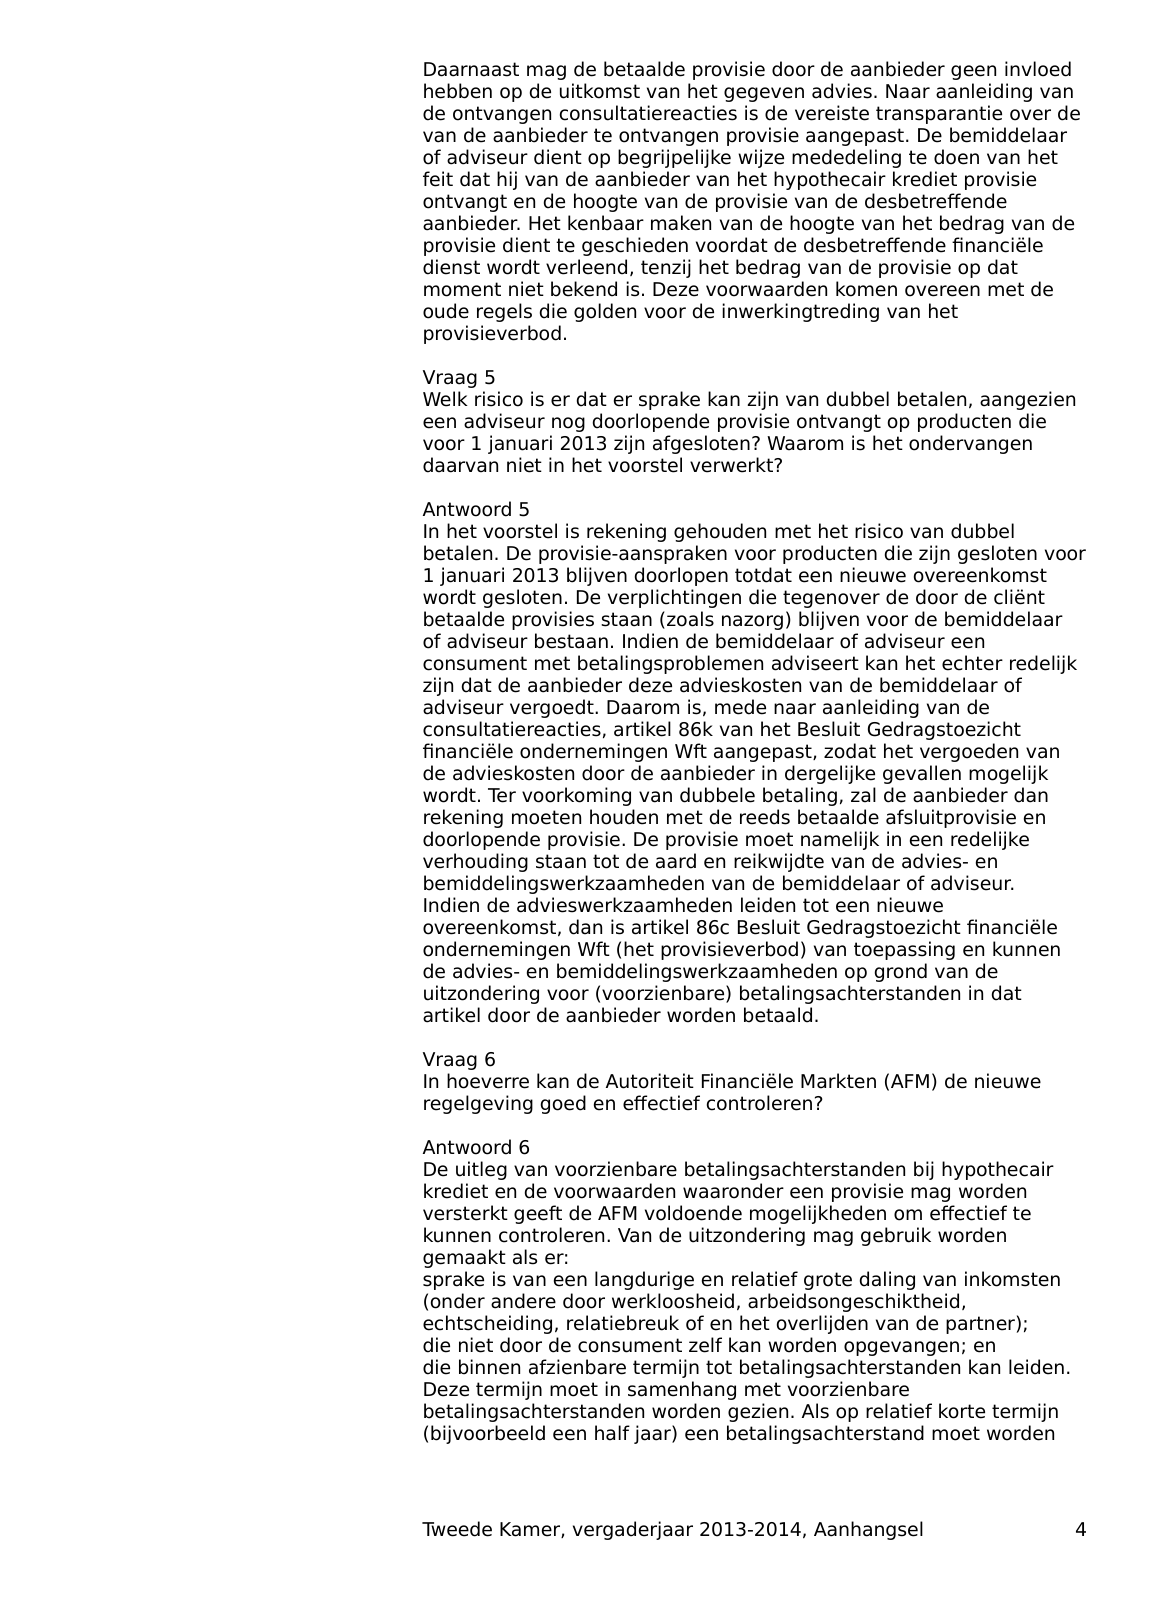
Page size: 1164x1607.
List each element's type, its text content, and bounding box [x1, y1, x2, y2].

text Vraag 5 [422, 367, 1087, 389]
text In hoeverre kan de Autoriteit Financiële Markten (AFM) de nieuwe regelgeving goed en effectief controleren? [422, 1071, 1087, 1115]
text Antwoord 5 [422, 499, 1087, 521]
text die binnen afzienbare termijn tot betalingsachterstanden kan leiden. Deze termijn moet in samenhang met voorzienbare betalingsachterstanden worden gezien. Als op relatief korte termijn (bijvoorbeeld een half jaar) een betalingsachterstand moet worden [422, 1357, 1087, 1444]
text Daarnaast mag de betaalde provisie door de aanbieder geen invloed hebben op de uitkomst van het gegeven advies. Naar aanleiding van de ontvangen consultatiereacties is de vereiste transparantie over de van de aanbieder te ontvangen provisie aangepast. De bemiddelaar of adviseur dient op begrijpelijke wijze mededeling te doen van het feit dat hij van de aanbieder van het hypothecair krediet provisie ontvangt en de hoogte van de provisie van de desbetreffende aanbieder. Het kenbaar maken van de hoogte van het bedrag van de provisie dient te geschieden voordat de desbetreffende financiële dienst wordt verleend, tenzij het bedrag van de provisie op dat moment niet bekend is. Deze voorwaarden komen overeen met de oude regels die golden voor de inwerkingtreding van het provisieverbod. [422, 59, 1087, 345]
text die niet door de consument zelf kan worden opgevangen; en [422, 1335, 1087, 1357]
text Welk risico is er dat er sprake kan zijn van dubbel betalen, aangezien een adviseur nog doorlopende provisie ontvangt op producten die voor 1 januari 2013 zijn afgesloten? Waarom is het ondervangen daarvan niet in het voorstel verwerkt? [422, 389, 1087, 477]
text De uitleg van voorzienbare betalingsachterstanden bij hypothecair krediet en de voorwaarden waaronder een provisie mag worden versterkt geeft de AFM voldoende mogelijkheden om effectief te kunnen controleren. Van de uitzondering mag gebruik worden gemaakt als er: [422, 1159, 1087, 1269]
text Vraag 6 [422, 1049, 1087, 1071]
text sprake is van een langdurige en relatief grote daling van inkomsten (onder andere door werkloosheid, arbeidsongeschiktheid, echtscheiding, relatiebreuk of en het overlijden van de partner); [422, 1269, 1087, 1335]
text Indien de advieswerkzaamheden leiden tot een nieuwe overeenkomst, dan is artikel 86c Besluit Gedragstoezicht financiële ondernemingen Wft (het provisieverbod) van toepassing en kunnen de advies- en bemiddelingswerkzaamheden op grond van de uitzondering voor (voorzienbare) betalingsachterstanden in dat artikel door de aanbieder worden betaald. [422, 895, 1087, 1027]
text Antwoord 6 [422, 1137, 1087, 1159]
text In het voorstel is rekening gehouden met het risico van dubbel betalen. De provisie-aanspraken voor producten die zijn gesloten voor 1 januari 2013 blijven doorlopen totdat een nieuwe overeenkomst wordt gesloten. De verplichtingen die tegenover de door de cliënt betaalde provisies staan (zoals nazorg) blijven voor de bemiddelaar of adviseur bestaan. Indien de bemiddelaar of adviseur een consument met betalingsproblemen adviseert kan het echter redelijk zijn dat de aanbieder deze advieskosten van de bemiddelaar of adviseur vergoedt. Daarom is, mede naar aanleiding van de consultatiereacties, artikel 86k van het Besluit Gedragstoezicht financiële ondernemingen Wft aangepast, zodat het vergoeden van de advieskosten door de aanbieder in dergelijke gevallen mogelijk wordt. Ter voorkoming van dubbele betaling, zal de aanbieder dan rekening moeten houden met de reeds betaalde afsluitprovisie en doorlopende provisie. De provisie moet namelijk in een redelijke verhouding staan tot de aard en reikwijdte van de advies- en bemiddelingswerkzaamheden van de bemiddelaar of adviseur. [422, 521, 1087, 895]
